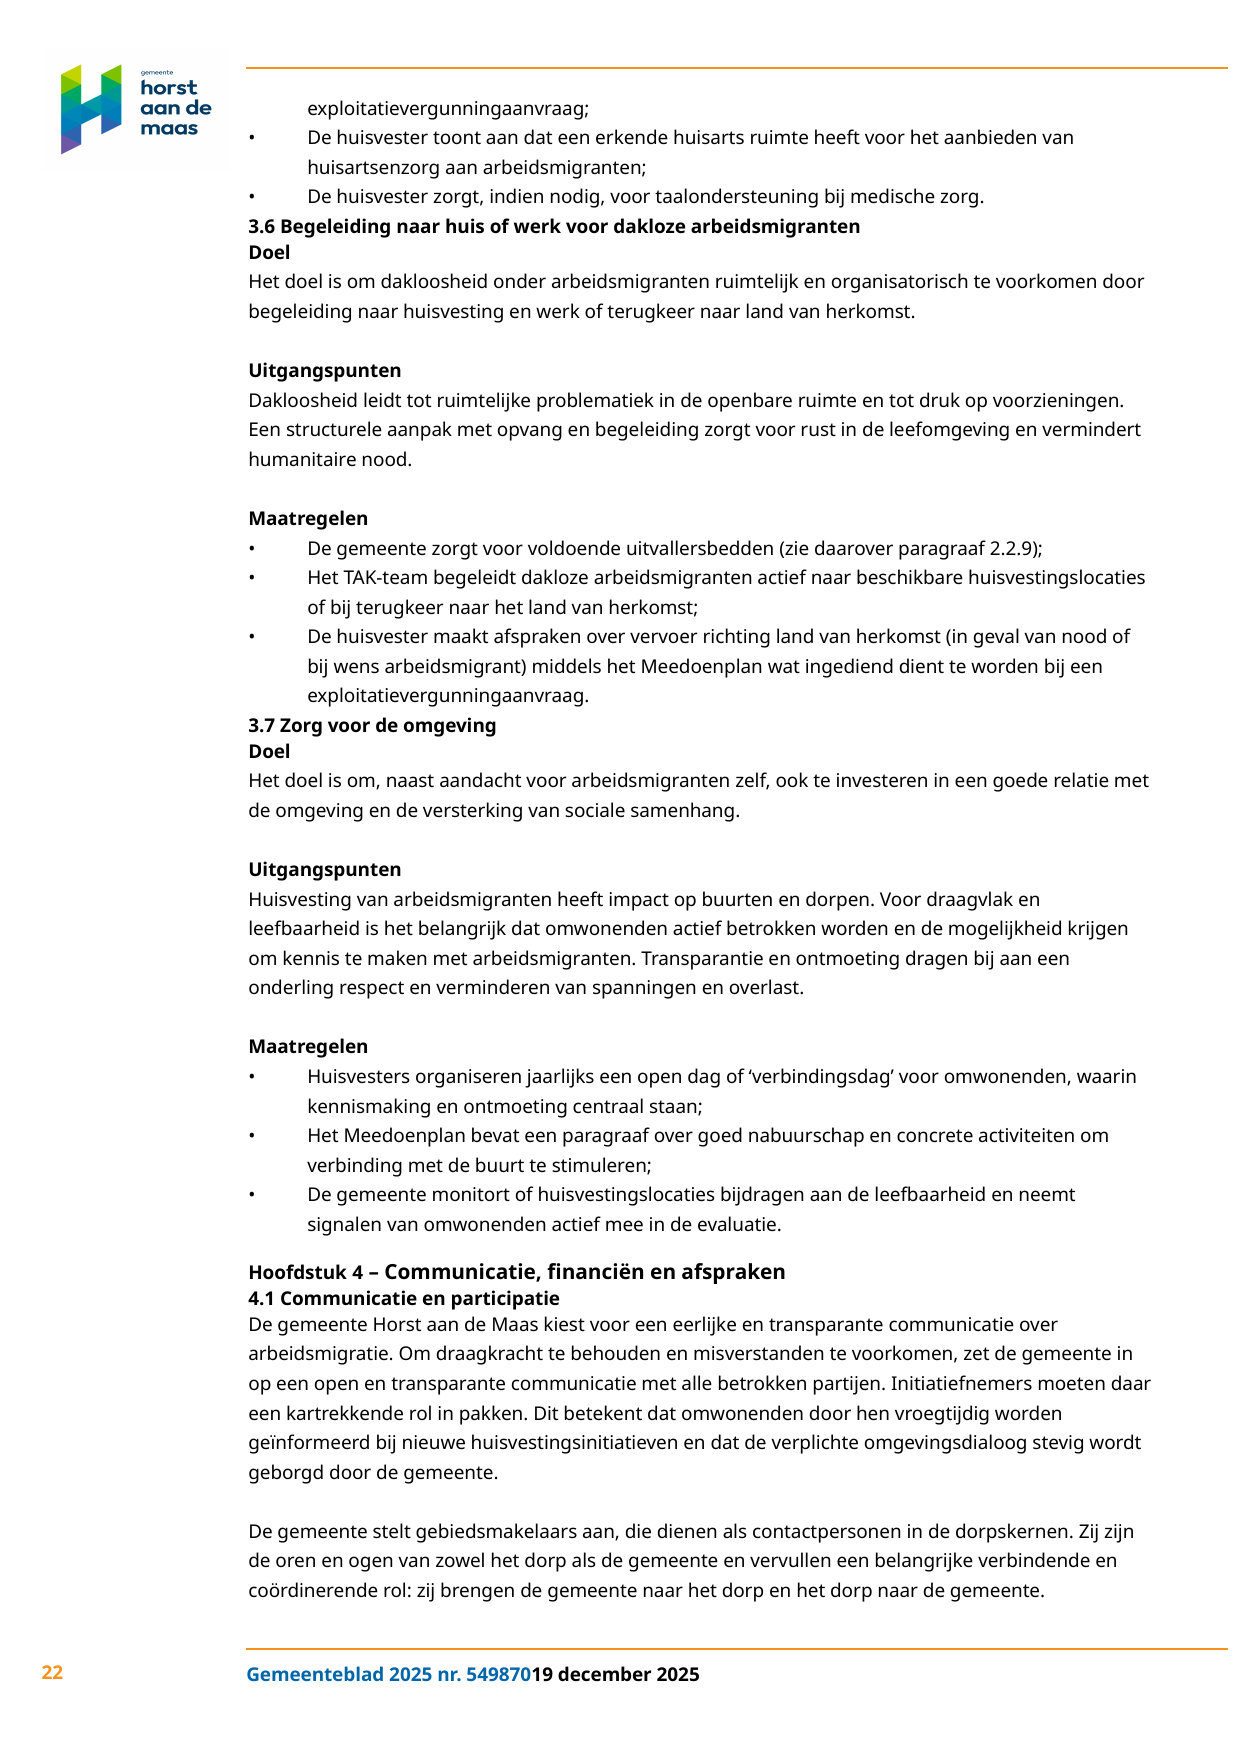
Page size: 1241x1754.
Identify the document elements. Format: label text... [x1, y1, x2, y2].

text Maatregelen [248, 505, 1152, 531]
text 3.7 Zorg voor de omgeving [248, 712, 1152, 738]
list De gemeente zorgt voor voldoende uitvallersbedden (zie daarover paragraaf 2.2.9); [248, 535, 1152, 560]
text Het doel is om dakloosheid onder arbeidsmigranten ruimtelijk en organisatorisch te voorkomen door begeleiding naar huisvesting en werk of terugkeer naar land van herkomst. [248, 268, 1152, 324]
text Dakloosheid leidt tot ruimtelijke problematiek in de openbare ruimte en tot druk op voorzieningen. Een structurele aanpak met opvang en begeleiding zorgt voor rust in de leefomgeving en vermindert humanitaire nood. [248, 387, 1152, 472]
list De huisvester maakt afspraken over vervoer richting land van herkomst (in geval van nood of bij wens arbeidsmigrant) middels het Meedoenplan wat ingediend dient te worden bij een exploitatievergunningaanvraag. [248, 623, 1152, 708]
text De gemeente stelt gebiedsmakelaars aan, die dienen als contactpersonen in de dorpskernen. Zij zijn de oren en ogen van zowel het dorp als de gemeente en vervullen een belangrijke verbindende en coördinerende rol: zij brengen de gemeente naar het dorp en het dorp naar de gemeente. [248, 1518, 1152, 1603]
list De huisvester zorgt, indien nodig, voor taalondersteuning bij medische zorg. [248, 183, 1152, 209]
text Doel [248, 738, 1152, 764]
text Uitgangspunten [248, 357, 1152, 383]
list De huisvester toont aan dat een erkende huisarts ruimte heeft voor het aanbieden van huisartsenzorg aan arbeidsmigranten; [248, 124, 1152, 180]
list Het Meedoenplan bevat een paragraaf over goed nabuurschap en concrete activiteiten om verbinding met de buurt te stimuleren; [248, 1122, 1152, 1178]
list exploitatievergunningaanvraag; [248, 95, 1152, 121]
text Huisvesting van arbeidsmigranten heeft impact op buurten en dorpen. Voor draagvlak en leefbaarheid is het belangrijk dat omwonenden actief betrokken worden en de mogelijkheid krijgen om kennis te maken met arbeidsmigranten. Transparantie en ontmoeting dragen bij aan een onderling respect en verminderen van spanningen en overlast. [248, 886, 1152, 1000]
text Doel [248, 239, 1152, 264]
text Hoofdstuk 4 – Communicatie, financiën en afspraken [248, 1257, 1152, 1285]
text Maatregelen [248, 1034, 1152, 1059]
list De gemeente monitort of huisvestingslocaties bijdragen aan de leefbaarheid en neemt signalen van omwonenden actief mee in de evaluatie. [248, 1182, 1152, 1237]
text 3.6 Begeleiding naar huis of werk voor dakloze arbeidsmigranten [248, 213, 1152, 239]
list Huisvesters organiseren jaarlijks een open dag of ‘verbindingsdag’ voor omwonenden, waarin kennismaking en ontmoeting centraal staan; [248, 1063, 1152, 1119]
picture [41, 47, 231, 172]
text 4.1 Communicatie en participatie [248, 1285, 1152, 1311]
text Het doel is om, naast aandacht voor arbeidsmigranten zelf, ook te investeren in een goede relatie met de omgeving en de versterking van sociale samenhang. [248, 767, 1152, 823]
text Uitgangspunten [248, 856, 1152, 882]
list Het TAK-team begeleidt dakloze arbeidsmigranten actief naar beschikbare huisvestingslocaties of bij terugkeer naar het land van herkomst; [248, 564, 1152, 619]
text De gemeente Horst aan de Maas kiest voor een eerlijke en transparante communicatie over arbeidsmigratie. Om draagkracht te behouden en misverstanden te voorkomen, zet de gemeente in op een open en transparante communicatie met alle betrokken partijen. Initiatiefnemers moeten daar een kartrekkende rol in pakken. Dit betekent dat omwonenden door hen vroegtijdig worden geïnformeerd bij nieuwe huisvestingsinitiatieven en dat de verplichte omgevingsdialoog stevig wordt geborgd door de gemeente. [248, 1311, 1152, 1485]
